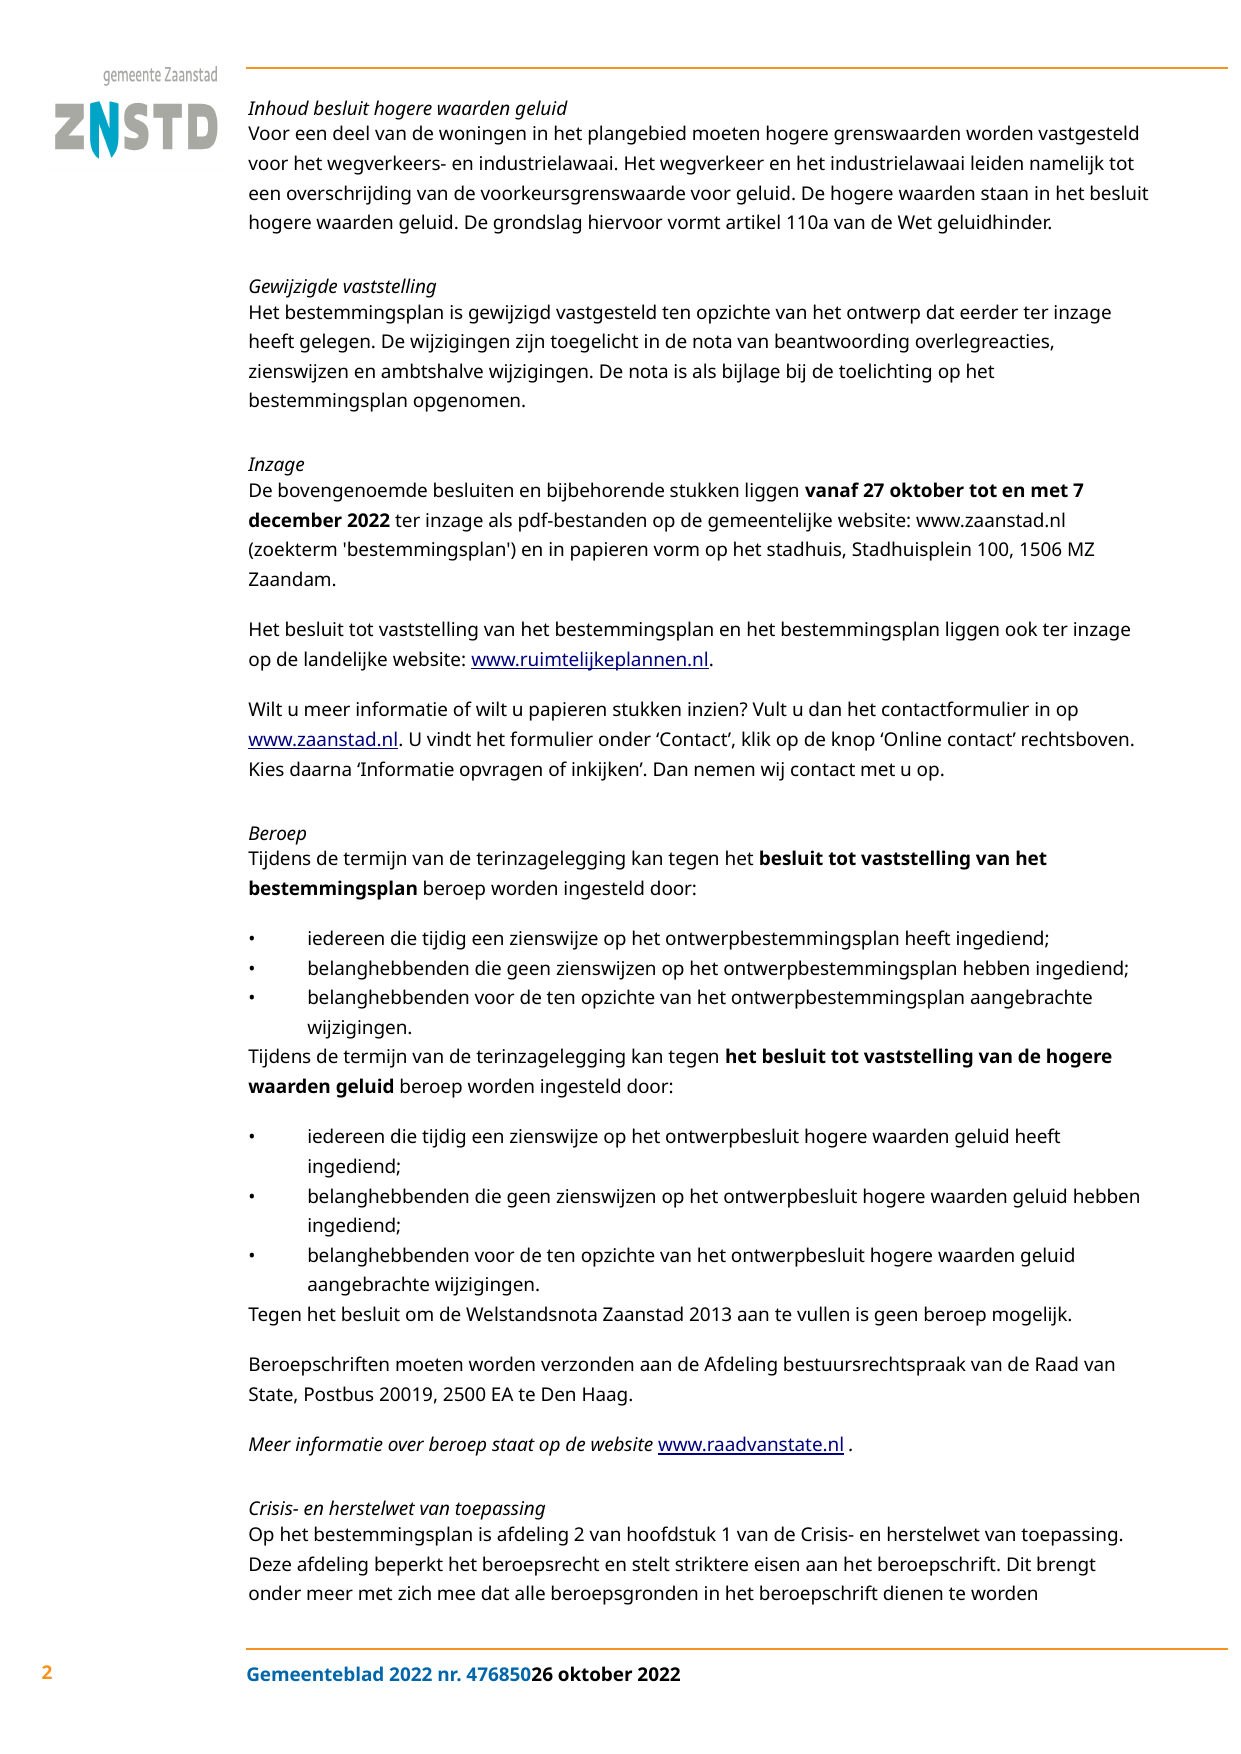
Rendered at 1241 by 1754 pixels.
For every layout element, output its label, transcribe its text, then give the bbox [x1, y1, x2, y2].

picture [41, 47, 231, 172]
text Tegen het besluit om de Welstandsnota Zaanstad 2013 aan te vullen is geen beroep mogelijk. [248, 1301, 1152, 1327]
text Inhoud besluit hogere waarden geluid [248, 95, 1152, 121]
list iedereen die tijdig een zienswijze op het ontwerpbesluit hogere waarden geluid heeft ingediend; [248, 1124, 1152, 1179]
text Wilt u meer informatie of wilt u papieren stukken inzien? Vult u dan het contactformulier in op www.zaanstad.nl. U vindt het formulier onder ‘Contact’, klik op de knop ‘Online contact’ rechtsboven. Kies daarna ‘Informatie opvragen of inkijken’. Dan nemen wij contact met u op. [248, 697, 1152, 781]
text Beroepschriften moeten worden verzonden aan de Afdeling bestuursrechtspraak van de Raad van State, Postbus 20019, 2500 EA te Den Haag. [248, 1352, 1152, 1407]
text Inzage [248, 452, 1152, 477]
text Tijdens de termijn van de terinzagelegging kan tegen het besluit tot vaststelling van de hogere waarden geluid beroep worden ingesteld door: [248, 1044, 1152, 1099]
text Crisis- en herstelwet van toepassing [248, 1496, 1152, 1521]
text Meer informatie over beroep staat op de website www.raadvanstate.nl . [248, 1432, 1152, 1457]
text Gewijzigde vaststelling [248, 273, 1152, 299]
list belanghebbenden die geen zienswijzen op het ontwerpbesluit hogere waarden geluid hebben ingediend; [248, 1183, 1152, 1238]
text Het besluit tot vaststelling van het bestemmingsplan en het bestemmingsplan liggen ook ter inzage op de landelijke website: www.ruimtelijkeplannen.nl. [248, 617, 1152, 672]
text Voor een deel van de woningen in het plangebied moeten hogere grenswaarden worden vastgesteld voor het wegverkeers- en industrielawaai. Het wegverkeer en het industrielawaai leiden namelijk tot een overschrijding van de voorkeursgrenswaarde voor geluid. De hogere waarden staan in het besluit hogere waarden geluid. De grondslag hiervoor vormt artikel 110a van de Wet geluidhinder. [248, 121, 1152, 235]
list belanghebbenden voor de ten opzichte van het ontwerpbesluit hogere waarden geluid aangebrachte wijzigingen. [248, 1242, 1152, 1297]
list iedereen die tijdig een zienswijze op het ontwerpbestemmingsplan heeft ingediend; [248, 925, 1152, 951]
text Beroep [248, 820, 1152, 845]
list belanghebbenden voor de ten opzichte van het ontwerpbestemmingsplan aangebrachte wijzigingen. [248, 984, 1152, 1040]
text De bovengenoemde besluiten en bijbehorende stukken liggen vanaf 27 oktober tot en met 7 december 2022 ter inzage als pdf-bestanden op de gemeentelijke website: www.zaanstad.nl (zoekterm 'bestemmingsplan') en in papieren vorm op het stadhuis, Stadhuisplein 100, 1506 MZ Zaandam. [248, 477, 1152, 592]
list belanghebbenden die geen zienswijzen op het ontwerpbestemmingsplan hebben ingediend; [248, 955, 1152, 981]
text Het bestemmingsplan is gewijzigd vastgesteld ten opzichte van het ontwerp dat eerder ter inzage heeft gelegen. De wijzigingen zijn toegelicht in de nota van beantwoording overlegreacties, zienswijzen en ambtshalve wijzigingen. De nota is als bijlage bij de toelichting op het bestemmingsplan opgenomen. [248, 299, 1152, 413]
text Tijdens de termijn van de terinzagelegging kan tegen het besluit tot vaststelling van het bestemmingsplan beroep worden ingesteld door: [248, 845, 1152, 901]
text Op het bestemmingsplan is afdeling 2 van hoofdstuk 1 van de Crisis- en herstelwet van toepassing. Deze afdeling beperkt het beroepsrecht en stelt striktere eisen aan het beroepschrift. Dit brengt onder meer met zich mee dat alle beroepsgronden in het beroepschrift dienen te worden [248, 1521, 1152, 1606]
